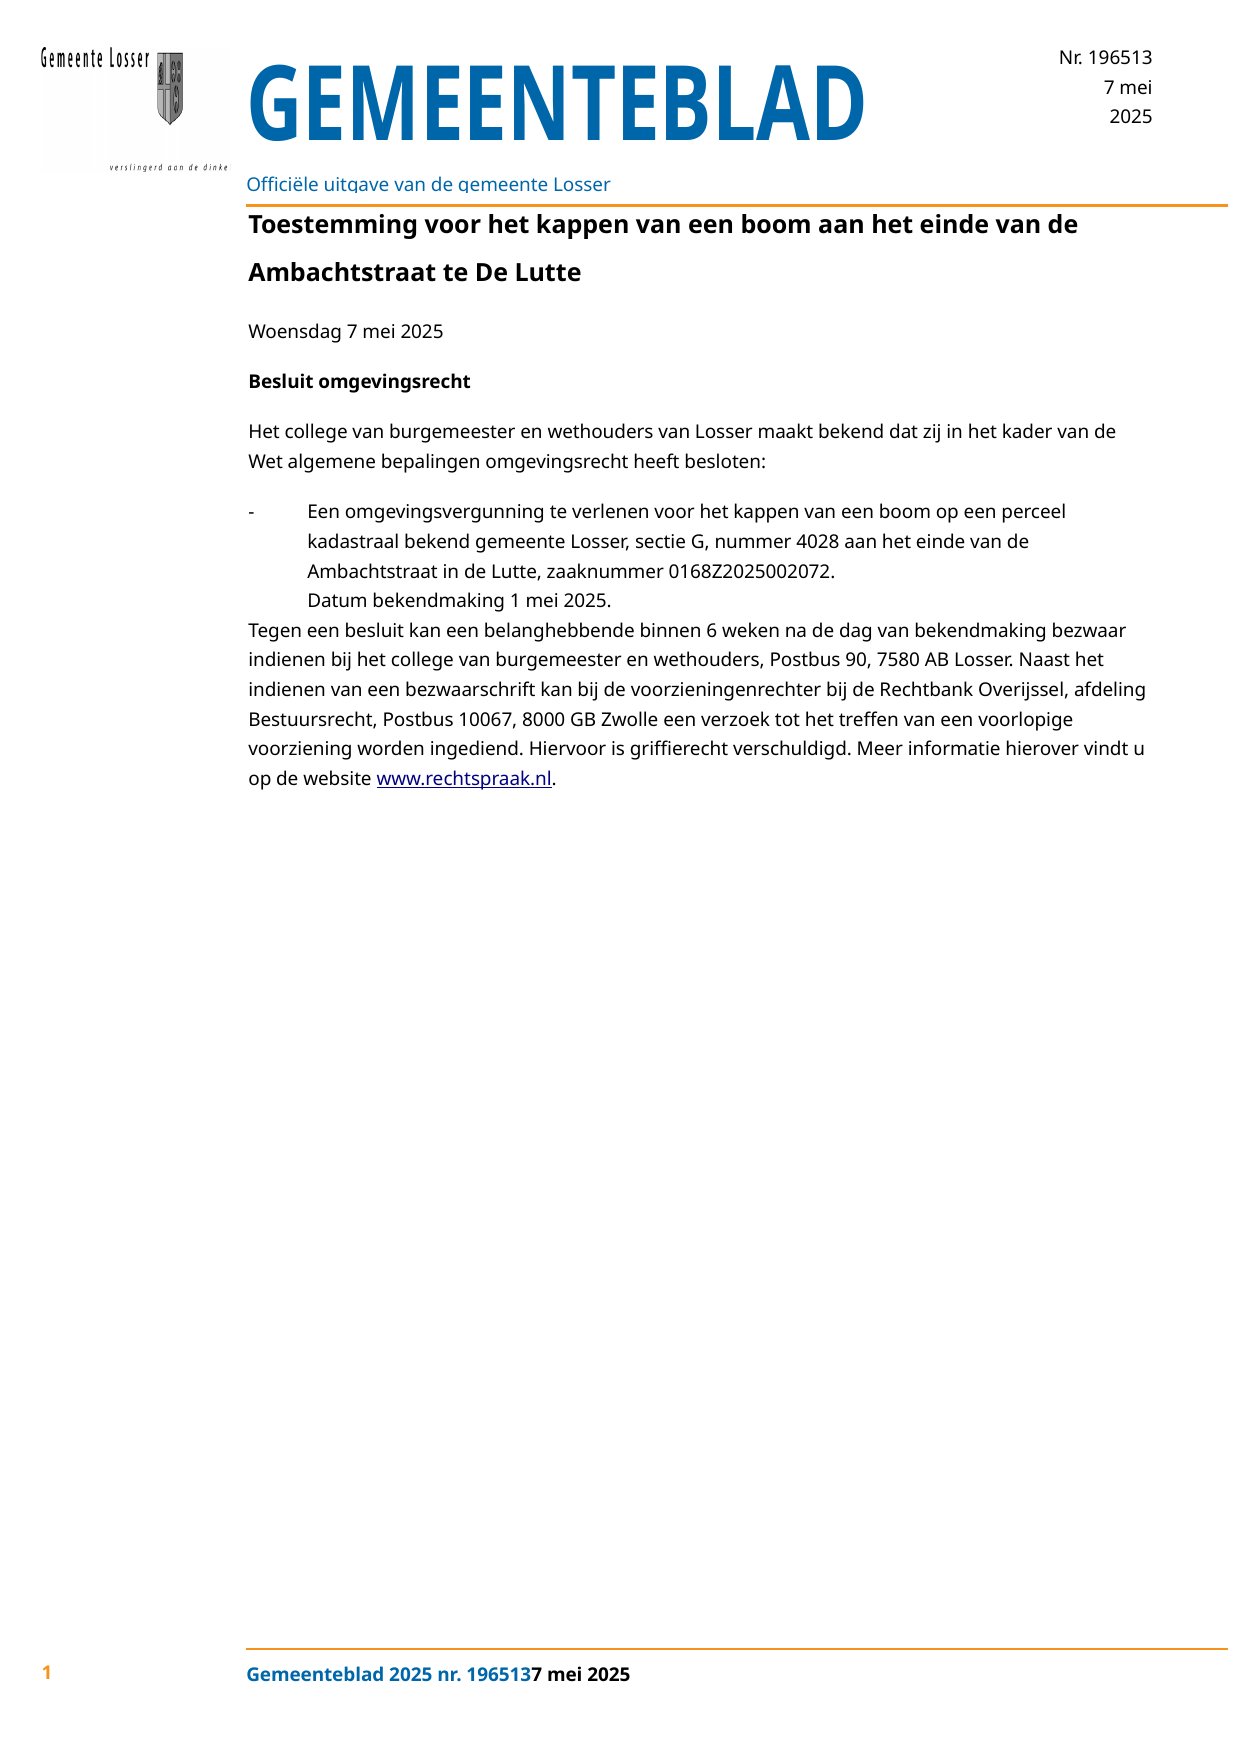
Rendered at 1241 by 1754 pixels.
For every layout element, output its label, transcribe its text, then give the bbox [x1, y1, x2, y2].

text Het college van burgemeester en wethouders van Losser maakt bekend dat zij in het kader van de Wet algemene bepalingen omgevingsrecht heeft besloten: [248, 419, 1152, 474]
list Een omgevingsvergunning te verlenen voor het kappen van een boom op een perceel kadastraal bekend gemeente Losser, sectie G, nummer 4028 aan het einde van de Ambachtstraat in de Lutte, zaaknummer 0168Z2025002072. [248, 499, 1152, 584]
list Datum bekendmaking 1 mei 2025. [248, 587, 1152, 613]
text Tegen een besluit kan een belanghebbende binnen 6 weken na de dag van bekendmaking bezwaar indienen bij het college van burgemeester en wethouders, Postbus 90, 7580 AB Losser. Naast het indienen van een bezwaarschrift kan bij de voorzieningenrechter bij de Rechtbank Overijssel, afdeling Bestuursrecht, Postbus 10067, 8000 GB Zwolle een verzoek tot het treffen van een voorlopige voorziening worden ingediend. Hiervoor is griffierecht verschuldigd. Meer informatie hierover vindt u op de website www.rechtspraak.nl. [248, 617, 1152, 791]
text Woensdag 7 mei 2025 [248, 318, 1152, 344]
picture [41, 47, 231, 172]
text Toestemming voor het kappen van een boom aan het einde van de Ambachtstraat te De Lutte [248, 207, 1152, 288]
text Besluit omgevingsrecht [248, 368, 1152, 394]
